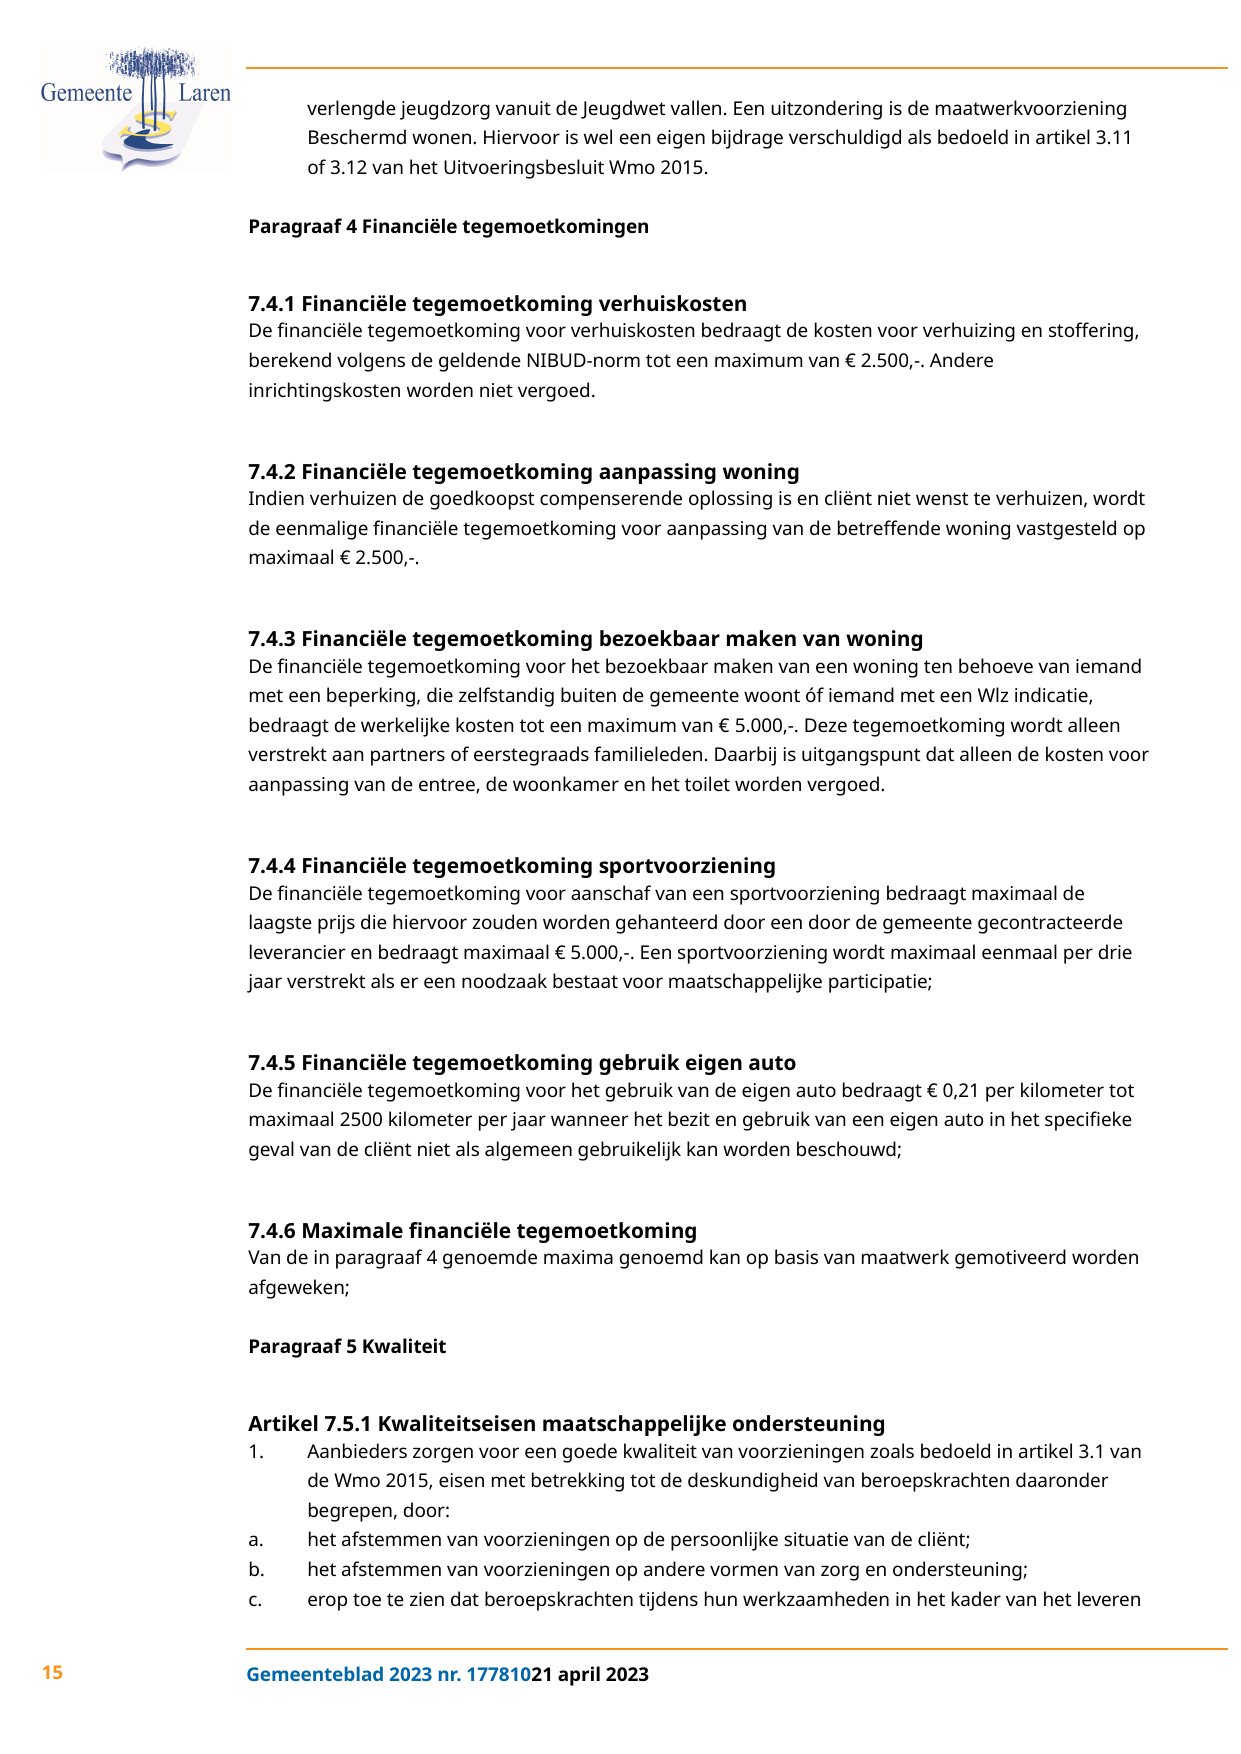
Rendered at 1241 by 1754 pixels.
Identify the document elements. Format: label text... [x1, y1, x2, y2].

list Aanbieders zorgen voor een goede kwaliteit van voorzieningen zoals bedoeld in artikel 3.1 van de Wmo 2015, eisen met betrekking tot de deskundigheid van beroepskrachten daaronder begrepen, door: [248, 1438, 1152, 1523]
text Paragraaf 5 Kwaliteit [248, 1333, 1152, 1359]
text 7.4.6 Maximale financiële tegemoetkoming [248, 1216, 1152, 1244]
text Van de in paragraaf 4 genoemde maxima genoemd kan op basis van maatwerk gemotiveerd worden afgeweken; [248, 1244, 1152, 1300]
text Indien verhuizen de goedkoopst compenserende oplossing is en cliënt niet wenst te verhuizen, wordt de eenmalige financiële tegemoetkoming voor aanpassing van de betreffende woning vastgesteld op maximaal € 2.500,-. [248, 485, 1152, 570]
text Artikel 7.5.1 Kwaliteitseisen maatschappelijke ondersteuning [248, 1409, 1152, 1438]
text 7.4.4 Financiële tegemoetkoming sportvoorziening [248, 851, 1152, 880]
list erop toe te zien dat beroepskrachten tijdens hun werkzaamheden in het kader van het leveren [248, 1586, 1152, 1611]
text Paragraaf 4 Financiële tegemoetkomingen [248, 213, 1152, 239]
text De financiële tegemoetkoming voor verhuiskosten bedraagt de kosten voor verhuizing en stoffering, berekend volgens de geldende NIBUD-norm tot een maximum van € 2.500,-. Andere inrichtingskosten worden niet vergoed. [248, 318, 1152, 403]
text 7.4.1 Financiële tegemoetkoming verhuiskosten [248, 289, 1152, 318]
list verlengde jeugdzorg vanuit de Jeugdwet vallen. Een uitzondering is de maatwerkvoorziening Beschermd wonen. Hiervoor is wel een eigen bijdrage verschuldigd als bedoeld in artikel 3.11 of 3.12 van het Uitvoeringsbesluit Wmo 2015. [248, 95, 1152, 180]
picture [41, 47, 231, 172]
text De financiële tegemoetkoming voor het bezoekbaar maken van een woning ten behoeve van iemand met een beperking, die zelfstandig buiten de gemeente woont óf iemand met een Wlz indicatie, bedraagt de werkelijke kosten tot een maximum van € 5.000,-. Deze tegemoetkoming wordt alleen verstrekt aan partners of eerstegraads familieleden. Daarbij is uitgangspunt dat alleen de kosten voor aanpassing van de entree, de woonkamer en het toilet worden vergoed. [248, 653, 1152, 797]
text 7.4.5 Financiële tegemoetkoming gebruik eigen auto [248, 1048, 1152, 1077]
text De financiële tegemoetkoming voor het gebruik van de eigen auto bedraagt € 0,21 per kilometer tot maximaal 2500 kilometer per jaar wanneer het bezit en gebruik van een eigen auto in het specifieke geval van de cliënt niet als algemeen gebruikelijk kan worden beschouwd; [248, 1077, 1152, 1162]
text 7.4.2 Financiële tegemoetkoming aanpassing woning [248, 457, 1152, 485]
text 7.4.3 Financiële tegemoetkoming bezoekbaar maken van woning [248, 624, 1152, 653]
text De financiële tegemoetkoming voor aanschaf van een sportvoorziening bedraagt maximaal de laagste prijs die hiervoor zouden worden gehanteerd door een door de gemeente gecontracteerde leverancier en bedraagt maximaal € 5.000,-. Een sportvoorziening wordt maximaal eenmaal per drie jaar verstrekt als er een noodzaak bestaat voor maatschappelijke participatie; [248, 880, 1152, 994]
list het afstemmen van voorzieningen op de persoonlijke situatie van de cliënt; [248, 1527, 1152, 1552]
list het afstemmen van voorzieningen op andere vormen van zorg en ondersteuning; [248, 1556, 1152, 1582]
